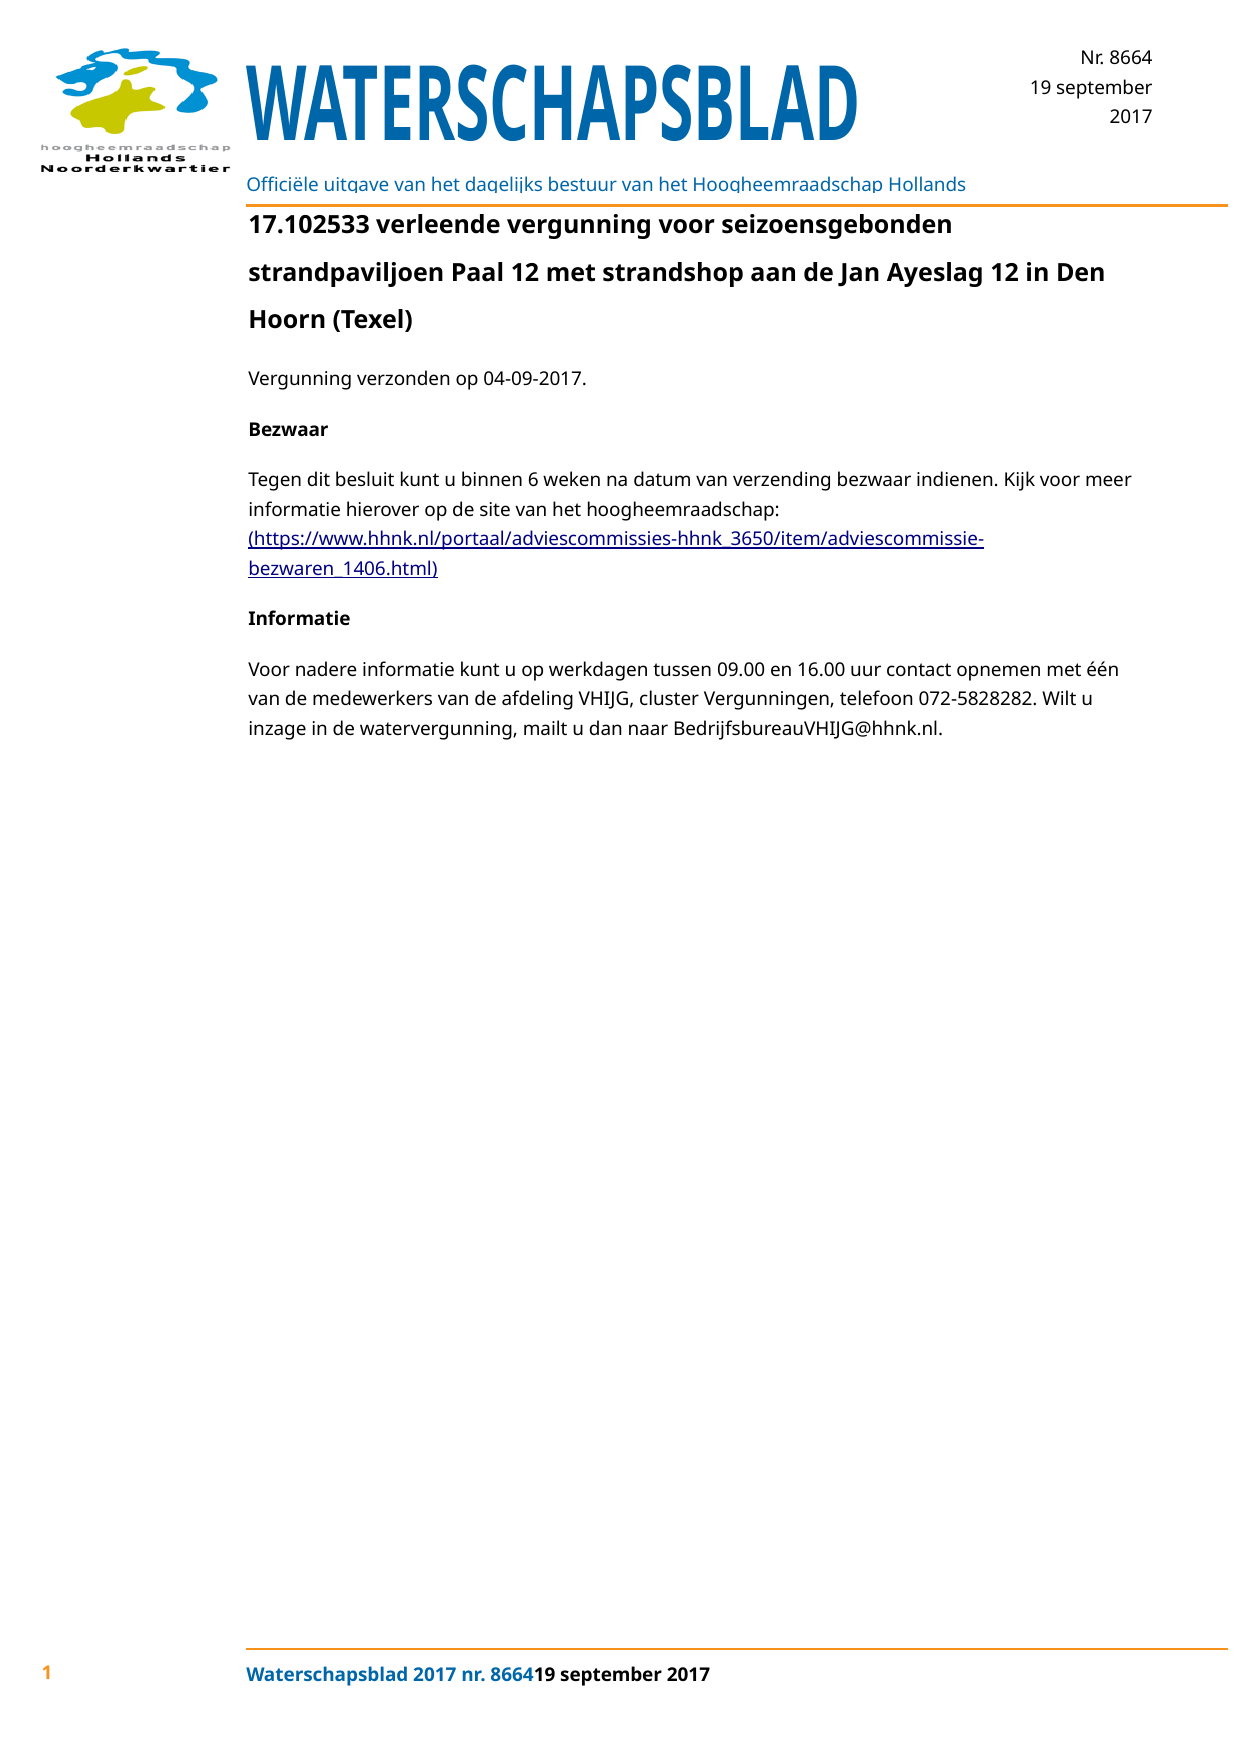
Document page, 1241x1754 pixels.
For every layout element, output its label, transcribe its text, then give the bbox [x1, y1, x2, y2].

picture [41, 47, 231, 172]
text Informatie [248, 606, 1152, 631]
text Vergunning verzonden op 04-09-2017. [248, 366, 1152, 391]
text Tegen dit besluit kunt u binnen 6 weken na datum van verzending bezwaar indienen. Kijk voor meer informatie hierover op de site van het hoogheemraadschap: (https://www.hhnk.nl/portaal/adviescommissies-hhnk_3650/item/adviescommissie-bezwaren_1406.html) [248, 466, 1152, 581]
text 17.102533 verleende vergunning voor seizoensgebonden strandpaviljoen Paal 12 met strandshop aan de Jan Ayeslag 12 in Den Hoorn (Texel) [248, 207, 1152, 336]
text Voor nadere informatie kunt u op werkdagen tussen 09.00 en 16.00 uur contact opnemen met één van de medewerkers van de afdeling VHIJG, cluster Vergunningen, telefoon 072-5828282. Wilt u inzage in de watervergunning, mailt u dan naar BedrijfsbureauVHIJG@hhnk.nl. [248, 656, 1152, 741]
text Bezwaar [248, 416, 1152, 442]
